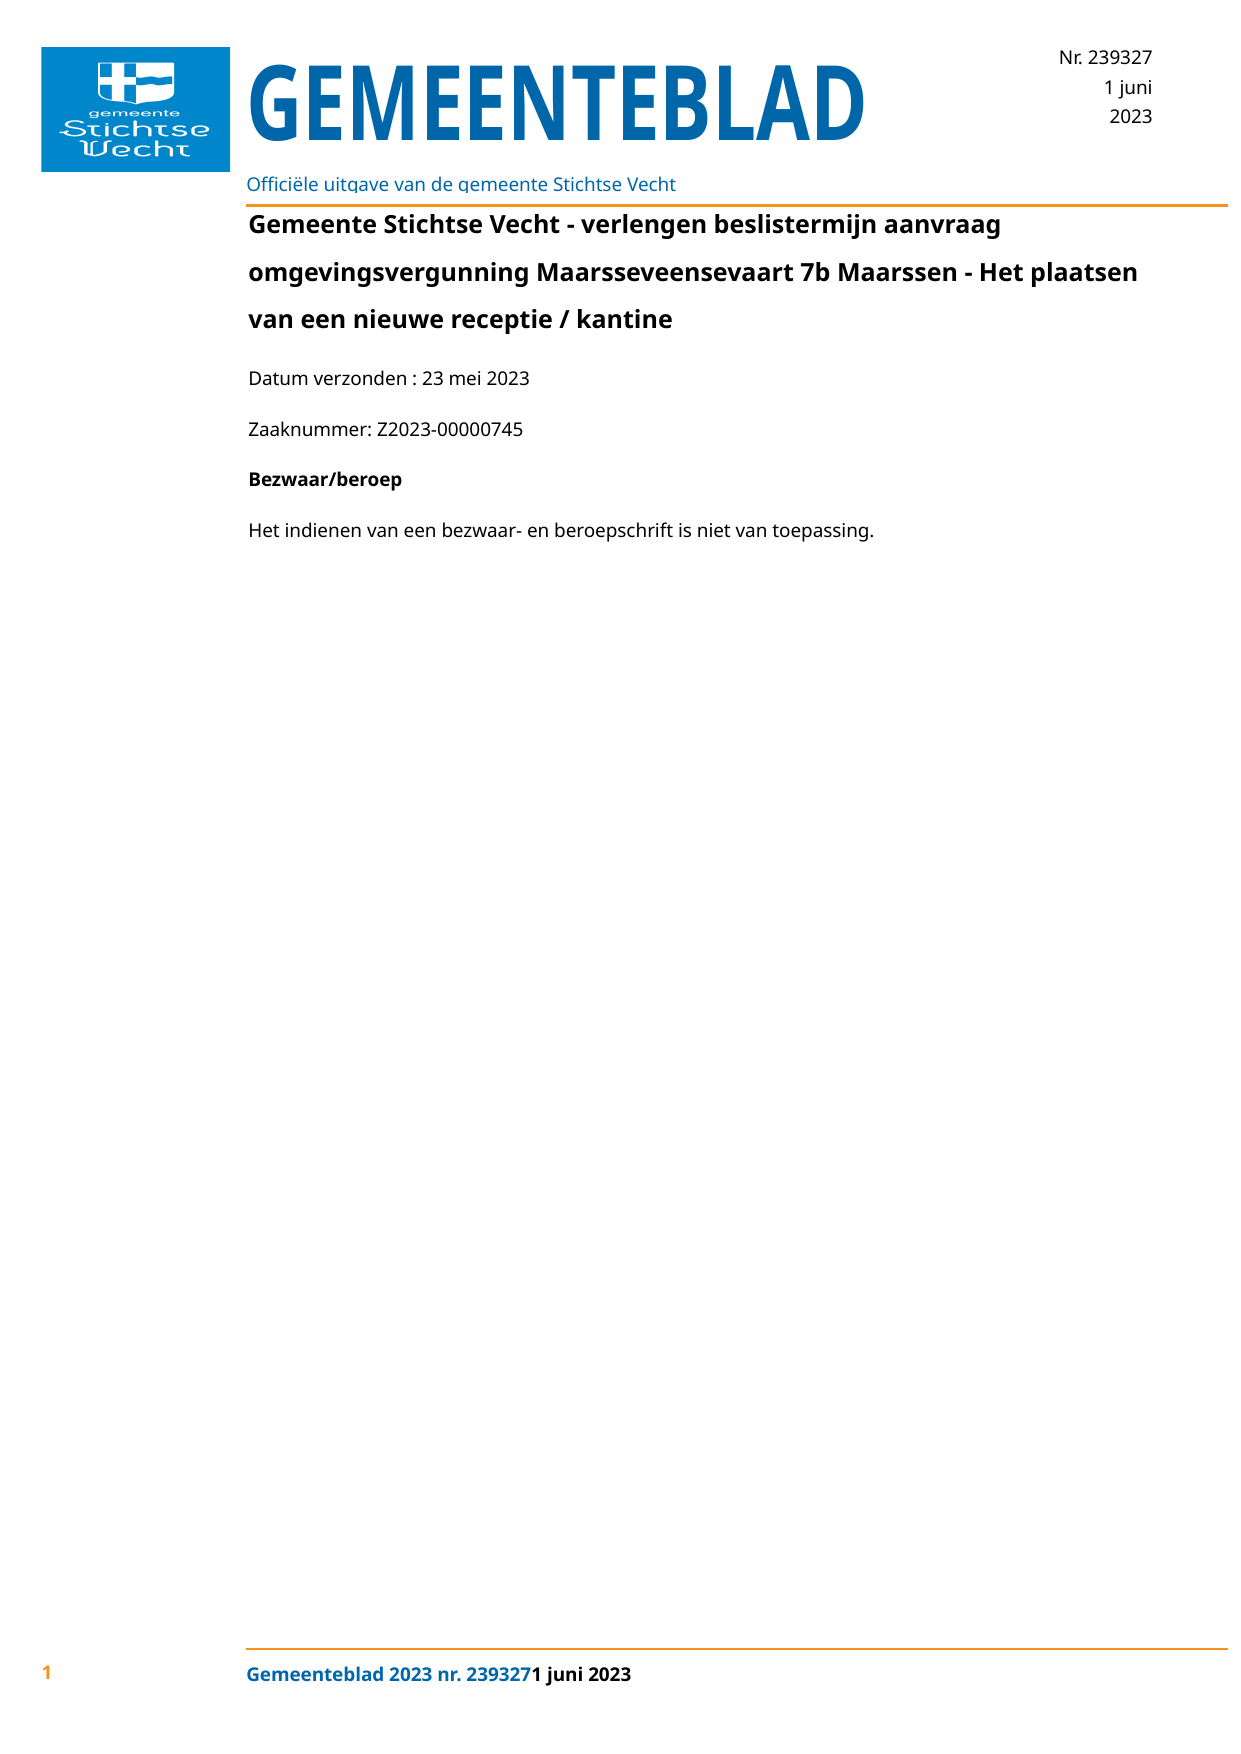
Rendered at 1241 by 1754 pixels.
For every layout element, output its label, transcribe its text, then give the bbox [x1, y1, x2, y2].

text Gemeente Stichtse Vecht - verlengen beslistermijn aanvraag omgevingsvergunning Maarsseveensevaart 7b Maarssen - Het plaatsen van een nieuwe receptie / kantine [248, 207, 1152, 336]
text Het indienen van een bezwaar- en beroepschrift is niet van toepassing. [248, 517, 1152, 542]
picture [137, 63, 174, 103]
text Zaaknummer: Z2023-00000745 [248, 416, 1152, 442]
picture [99, 63, 135, 101]
text Datum verzonden : 23 mei 2023 [248, 366, 1152, 391]
text Bezwaar/beroep [248, 466, 1152, 492]
